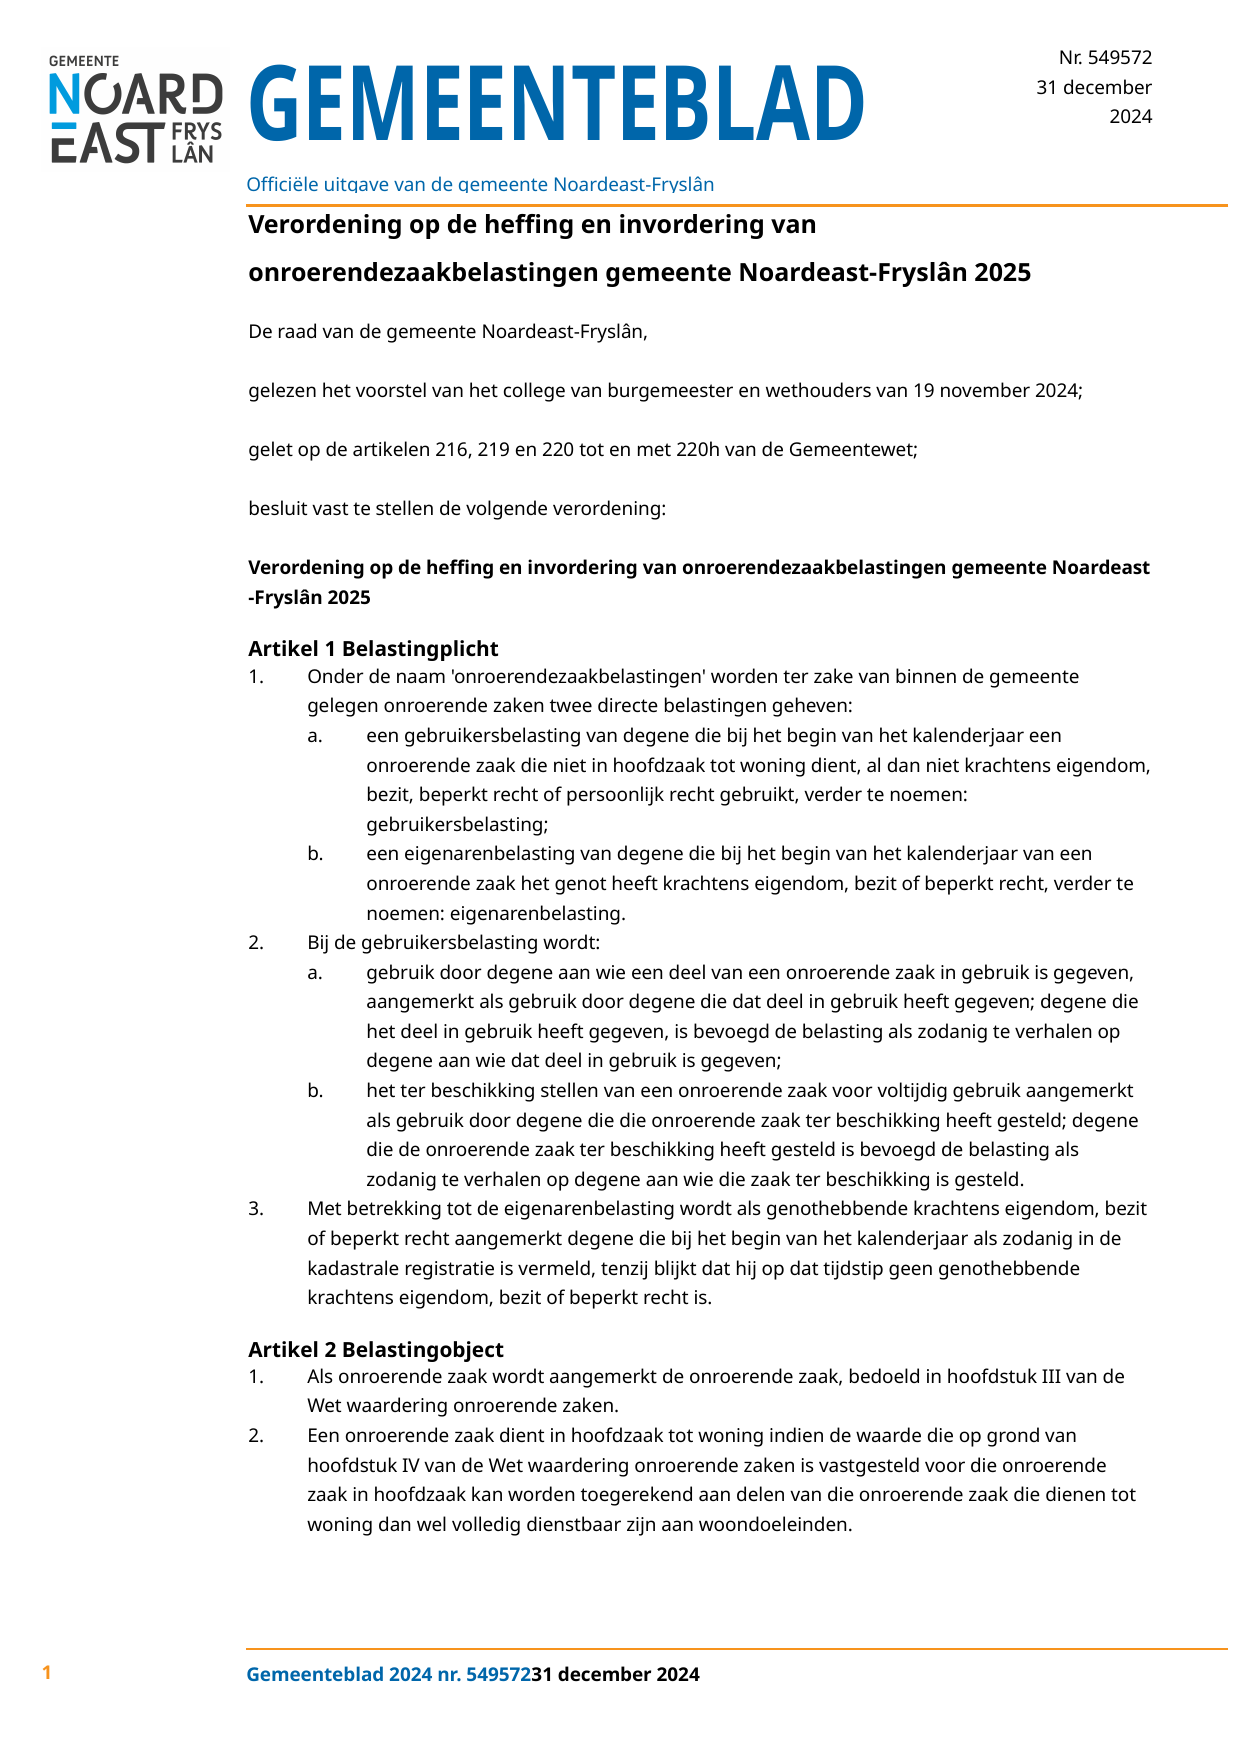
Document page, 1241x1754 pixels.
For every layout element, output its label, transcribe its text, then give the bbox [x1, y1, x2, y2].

text gelet op de artikelen 216, 219 en 220 tot en met 220h van de Gemeentewet; [248, 436, 1152, 462]
text Artikel 2 Belastingobject [248, 1335, 1152, 1363]
list gebruik door degene aan wie een deel van een onroerende zaak in gebruik is gegeven, aangemerkt als gebruik door degene die dat deel in gebruik heeft gegeven; degene die het deel in gebruik heeft gegeven, is bevoegd de belasting als zodanig te verhalen op degene aan wie dat deel in gebruik is gegeven; [307, 959, 1152, 1073]
list Bij de gebruikersbelasting wordt: [248, 929, 1152, 955]
list Met betrekking tot de eigenarenbelasting wordt als genothebbende krachtens eigendom, bezit of beperkt recht aangemerkt degene die bij het begin van het kalenderjaar als zodanig in de kadastrale registratie is vermeld, tenzij blijkt dat hij op dat tijdstip geen genothebbende krachtens eigendom, bezit of beperkt recht is. [248, 1196, 1152, 1310]
list het ter beschikking stellen van een onroerende zaak voor voltijdig gebruik aangemerkt als gebruik door degene die die onroerende zaak ter beschikking heeft gesteld; degene die de onroerende zaak ter beschikking heeft gesteld is bevoegd de belasting als zodanig te verhalen op degene aan wie die zaak ter beschikking is gesteld. [307, 1077, 1152, 1192]
text besluit vast te stellen de volgende verordening: [248, 495, 1152, 521]
picture [41, 47, 231, 172]
text Verordening op de heffing en invordering van onroerendezaakbelastingen gemeente Noardeast -Fryslân 2025 [248, 554, 1152, 610]
list een gebruikersbelasting van degene die bij het begin van het kalenderjaar een onroerende zaak die niet in hoofdzaak tot woning dient, al dan niet krachtens eigendom, bezit, beperkt recht of persoonlijk recht gebruikt, verder te noemen: gebruikersbelasting; [307, 722, 1152, 837]
text gelezen het voorstel van het college van burgemeester en wethouders van 19 november 2024; [248, 377, 1152, 403]
list Als onroerende zaak wordt aangemerkt de onroerende zaak, bedoeld in hoofdstuk III van de Wet waardering onroerende zaken. [248, 1363, 1152, 1418]
list Onder de naam 'onroerendezaakbelastingen' worden ter zake van binnen de gemeente gelegen onroerende zaken twee directe belastingen geheven: [248, 663, 1152, 718]
text De raad van de gemeente Noardeast-Fryslân, [248, 318, 1152, 344]
list een eigenarenbelasting van degene die bij het begin van het kalenderjaar van een onroerende zaak het genot heeft krachtens eigendom, bezit of beperkt recht, verder te noemen: eigenarenbelasting. [307, 841, 1152, 925]
text Verordening op de heffing en invordering van onroerendezaakbelastingen gemeente Noardeast-Fryslân 2025 [248, 207, 1152, 288]
text Artikel 1 Belastingplicht [248, 634, 1152, 663]
list Een onroerende zaak dient in hoofdzaak tot woning indien de waarde die op grond van hoofdstuk IV van de Wet waardering onroerende zaken is vastgesteld voor die onroerende zaak in hoofdzaak kan worden toegerekend aan delen van die onroerende zaak die dienen tot woning dan wel volledig dienstbaar zijn aan woondoeleinden. [248, 1422, 1152, 1537]
